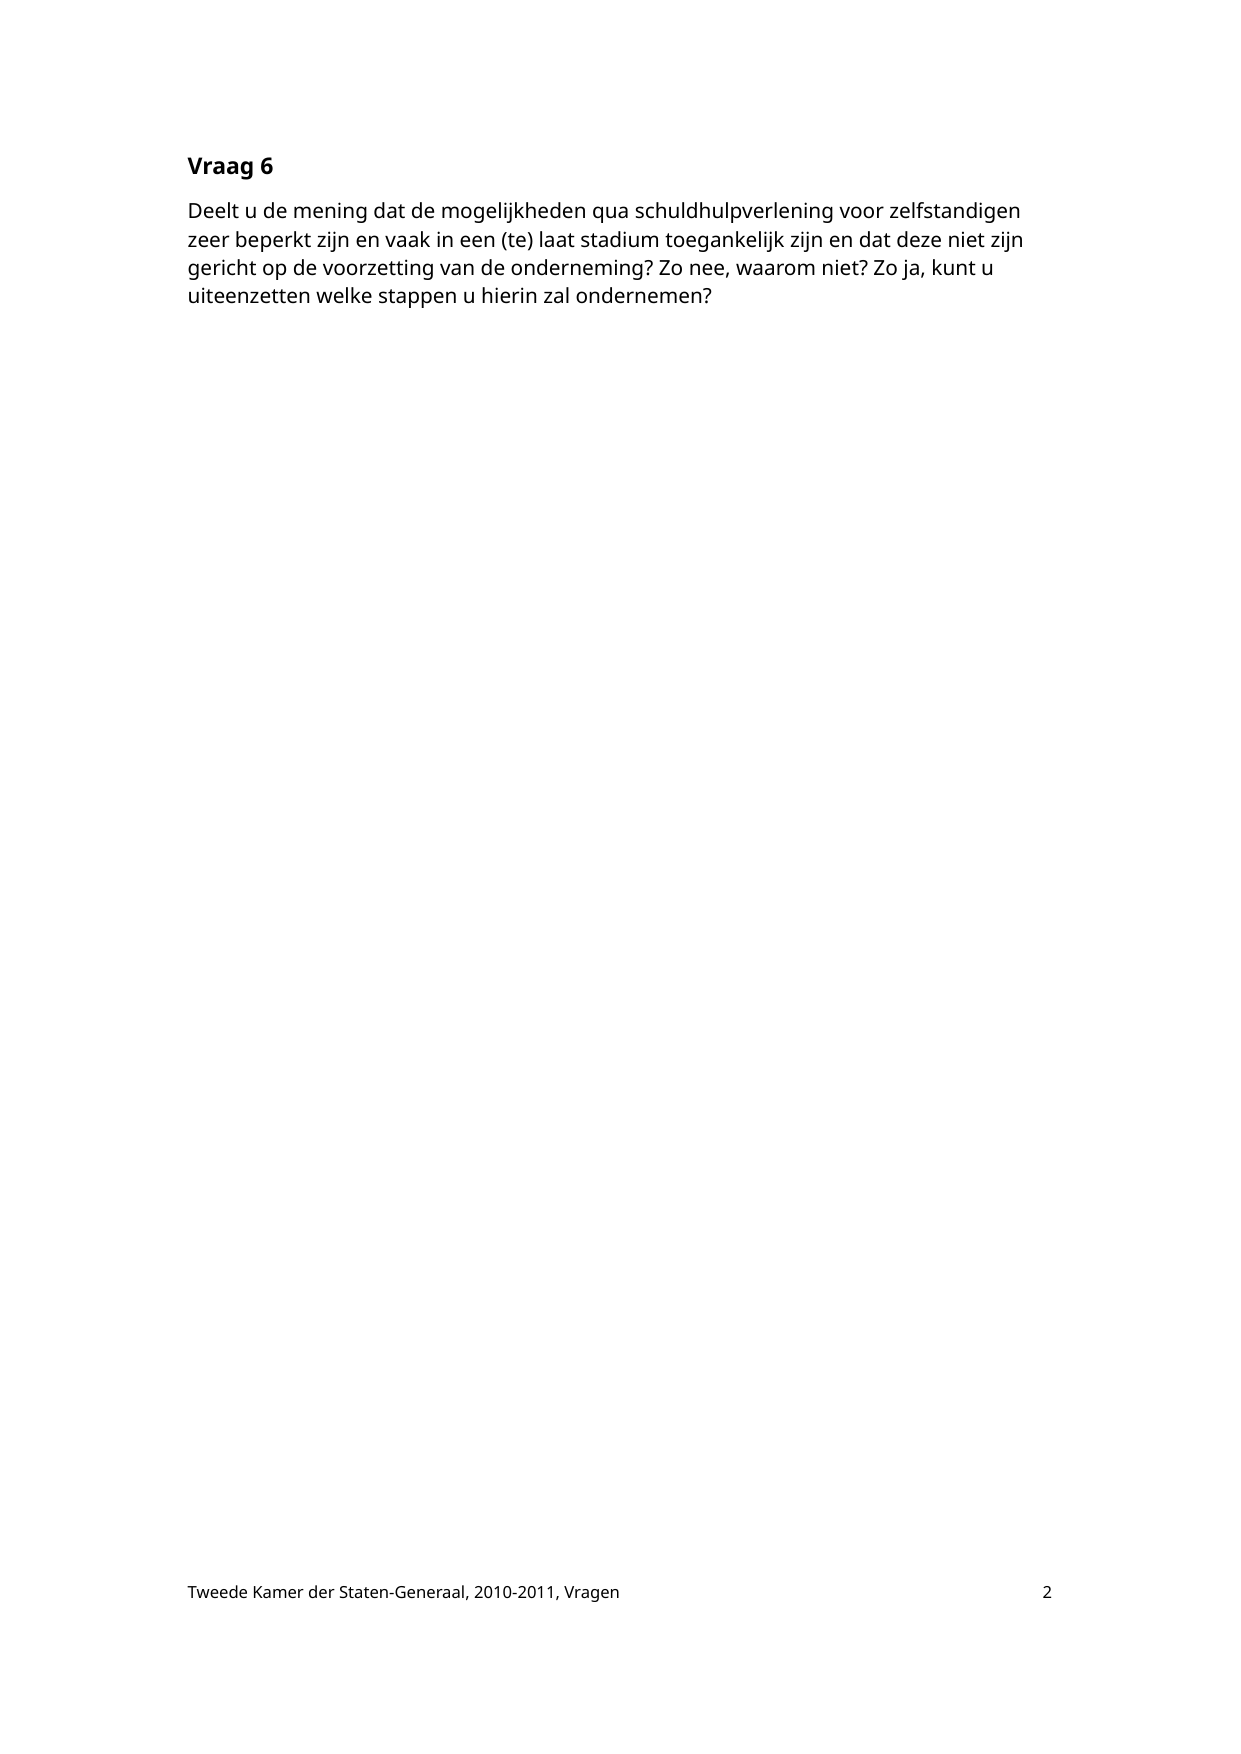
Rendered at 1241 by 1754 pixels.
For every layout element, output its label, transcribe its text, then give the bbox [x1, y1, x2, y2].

subtitle Vraag 6 [187, 150, 1053, 181]
text Deelt u de mening dat de mogelijkheden qua schuldhulpverlening voor zelfstandigen zeer beperkt zijn en vaak in een (te) laat stadium toegankelijk zijn en dat deze niet zijn gericht op de voorzetting van de onderneming? Zo nee, waarom niet? Zo ja, kunt u uiteenzetten welke stappen u hierin zal ondernemen? [187, 196, 1053, 310]
